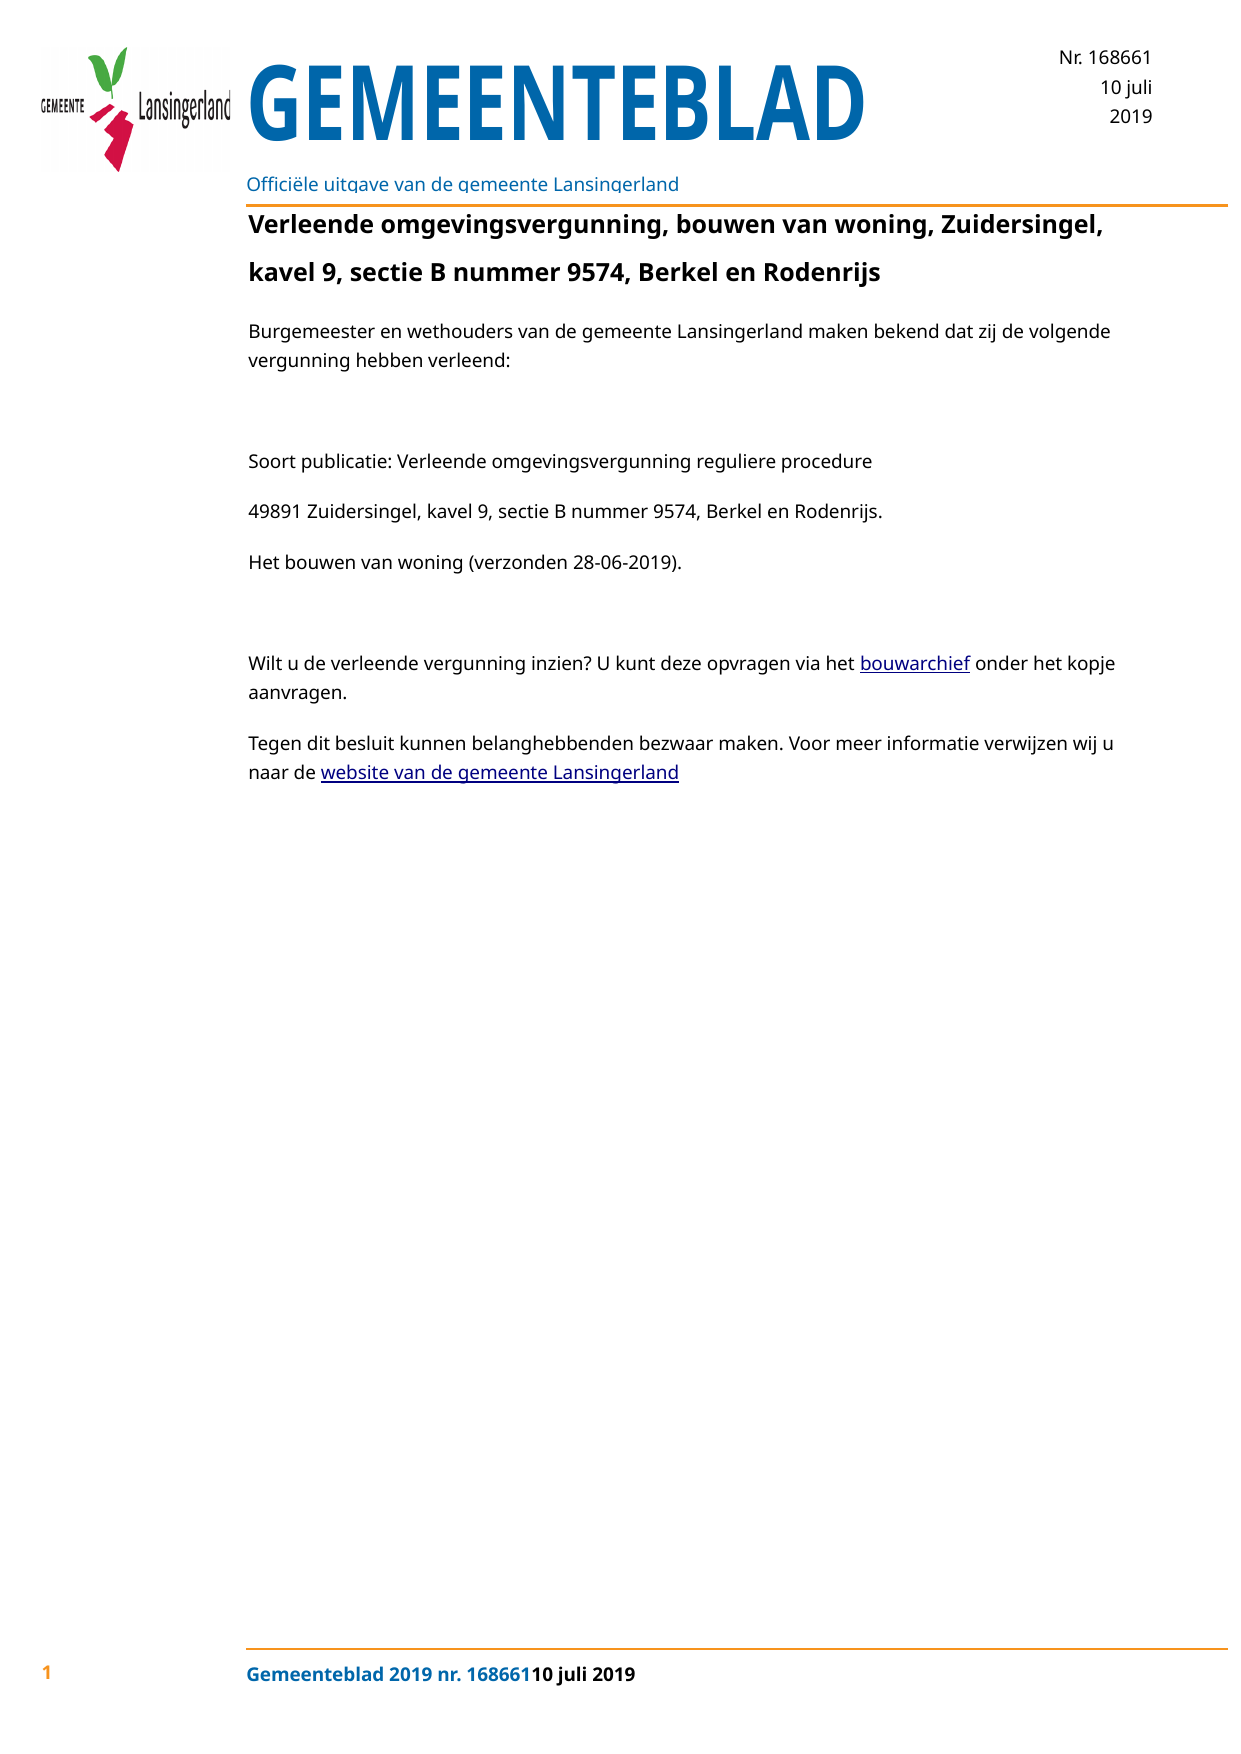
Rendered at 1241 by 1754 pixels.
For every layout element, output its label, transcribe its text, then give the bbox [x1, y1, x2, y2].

text Wilt u de verleende vergunning inzien? U kunt deze opvragen via het bouwarchief onder het kopje aanvragen. [248, 650, 1152, 705]
text Het bouwen van woning (verzonden 28-06-2019). [248, 549, 1152, 575]
picture [41, 47, 231, 172]
text Tegen dit besluit kunnen belanghebbenden bezwaar maken. Voor meer informatie verwijzen wij u naar de website van de gemeente Lansingerland [248, 730, 1152, 785]
text Burgemeester en wethouders van de gemeente Lansingerland maken bekend dat zij de volgende vergunning hebben verleend: [248, 318, 1152, 373]
text 49891 Zuidersingel, kavel 9, sectie B nummer 9574, Berkel en Rodenrijs. [248, 499, 1152, 524]
text Verleende omgevingsvergunning, bouwen van woning, Zuidersingel, kavel 9, sectie B nummer 9574, Berkel en Rodenrijs [248, 207, 1152, 288]
text Soort publicatie: Verleende omgevingsvergunning reguliere procedure [248, 448, 1152, 474]
